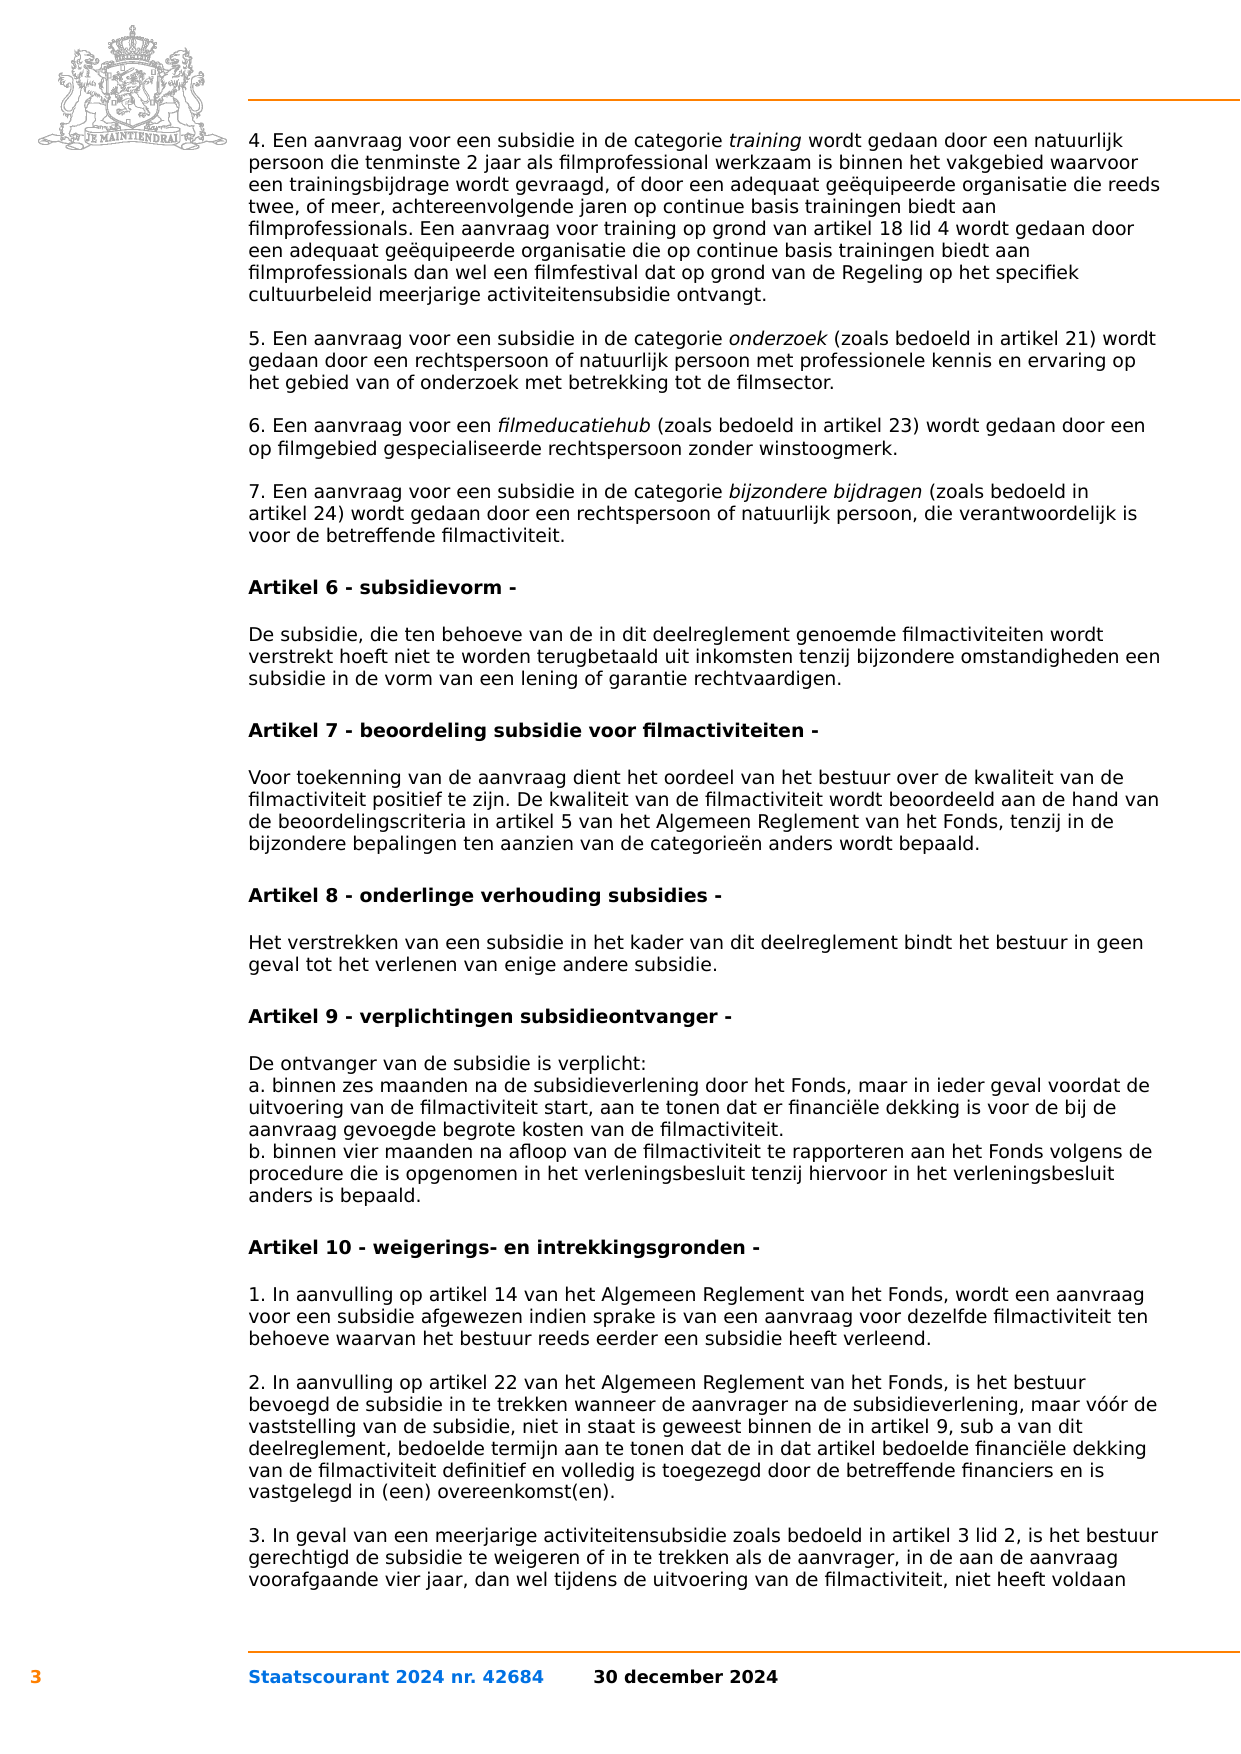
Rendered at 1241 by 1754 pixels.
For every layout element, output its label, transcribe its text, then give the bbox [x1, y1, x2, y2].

text 7. Een aanvraag voor een subsidie in de categorie bijzondere bijdragen (zoals bedoeld in artikel 24) wordt gedaan door een rechtspersoon of natuurlijk persoon, die verantwoordelijk is voor de betreffende filmactiviteit. [248, 481, 1163, 547]
text Voor toekenning van de aanvraag dient het oordeel van het bestuur over de kwaliteit van de filmactiviteit positief te zijn. De kwaliteit van de filmactiviteit wordt beoordeeld aan de hand van de beoordelingscriteria in artikel 5 van het Algemeen Reglement van het Fonds, tenzij in de bijzondere bepalingen ten aanzien van de categorieën anders wordt bepaald. [248, 767, 1163, 855]
text De subsidie, die ten behoeve van de in dit deelreglement genoemde filmactiviteiten wordt verstrekt hoeft niet te worden terugbetaald uit inkomsten tenzij bijzondere omstandigheden een subsidie in de vorm van een lening of garantie rechtvaardigen. [248, 624, 1163, 690]
text 3. In geval van een meerjarige activiteitensubsidie zoals bedoeld in artikel 3 lid 2, is het bestuur gerechtigd de subsidie te weigeren of in te trekken als de aanvrager, in de aan de aanvraag voorafgaande vier jaar, dan wel tijdens de uitvoering van de filmactiviteit, niet heeft voldaan [248, 1525, 1163, 1591]
subtitle Artikel 6 - subsidievorm - [248, 577, 1163, 599]
text Het verstrekken van een subsidie in het kader van dit deelreglement bindt het bestuur in geen geval tot het verlenen van enige andere subsidie. [248, 932, 1163, 976]
text 1. In aanvulling op artikel 14 van het Algemeen Reglement van het Fonds, wordt een aanvraag voor een subsidie afgewezen indien sprake is van een aanvraag voor dezelfde filmactiviteit ten behoeve waarvan het bestuur reeds eerder een subsidie heeft verleend. [248, 1284, 1163, 1350]
subtitle Artikel 9 - verplichtingen subsidieontvanger - [248, 1006, 1163, 1028]
subtitle Artikel 8 - onderlinge verhouding subsidies - [248, 885, 1163, 907]
subtitle Artikel 7 - beoordeling subsidie voor filmactiviteiten - [248, 720, 1163, 742]
text De ontvanger van de subsidie is verplicht: [248, 1053, 1163, 1075]
text 6. Een aanvraag voor een filmeducatiehub (zoals bedoeld in artikel 23) wordt gedaan door een op filmgebied gespecialiseerde rechtspersoon zonder winstoogmerk. [248, 415, 1163, 459]
text 5. Een aanvraag voor een subsidie in de categorie onderzoek (zoals bedoeld in artikel 21) wordt gedaan door een rechtspersoon of natuurlijk persoon met professionele kennis en ervaring op het gebied van of onderzoek met betrekking tot de filmsector. [248, 328, 1163, 393]
subtitle Artikel 10 - weigerings- en intrekkingsgronden - [248, 1237, 1163, 1259]
text b. binnen vier maanden na afloop van de filmactiviteit te rapporteren aan het Fonds volgens de procedure die is opgenomen in het verleningsbesluit tenzij hiervoor in het verleningsbesluit anders is bepaald. [248, 1141, 1163, 1207]
picture [38, 25, 227, 150]
text 2. In aanvulling op artikel 22 van het Algemeen Reglement van het Fonds, is het bestuur bevoegd de subsidie in te trekken wanneer de aanvrager na de subsidieverlening, maar vóór de vaststelling van de subsidie, niet in staat is geweest binnen de in artikel 9, sub a van dit deelreglement, bedoelde termijn aan te tonen dat de in dat artikel bedoelde financiële dekking van de filmactiviteit definitief en volledig is toegezegd door de betreffende financiers en is vastgelegd in (een) overeenkomst(en). [248, 1372, 1163, 1503]
text 4. Een aanvraag voor een subsidie in de categorie training wordt gedaan door een natuurlijk persoon die tenminste 2 jaar als filmprofessional werkzaam is binnen het vakgebied waarvoor een trainingsbijdrage wordt gevraagd, of door een adequaat geëquipeerde organisatie die reeds twee, of meer, achtereenvolgende jaren op continue basis trainingen biedt aan filmprofessionals. Een aanvraag voor training op grond van artikel 18 lid 4 wordt gedaan door een adequaat geëquipeerde organisatie die op continue basis trainingen biedt aan filmprofessionals dan wel een filmfestival dat op grond van de Regeling op het specifiek cultuurbeleid meerjarige activiteitensubsidie ontvangt. [248, 130, 1163, 306]
text a. binnen zes maanden na de subsidieverlening door het Fonds, maar in ieder geval voordat de uitvoering van de filmactiviteit start, aan te tonen dat er financiële dekking is voor de bij de aanvraag gevoegde begrote kosten van de filmactiviteit. [248, 1075, 1163, 1141]
